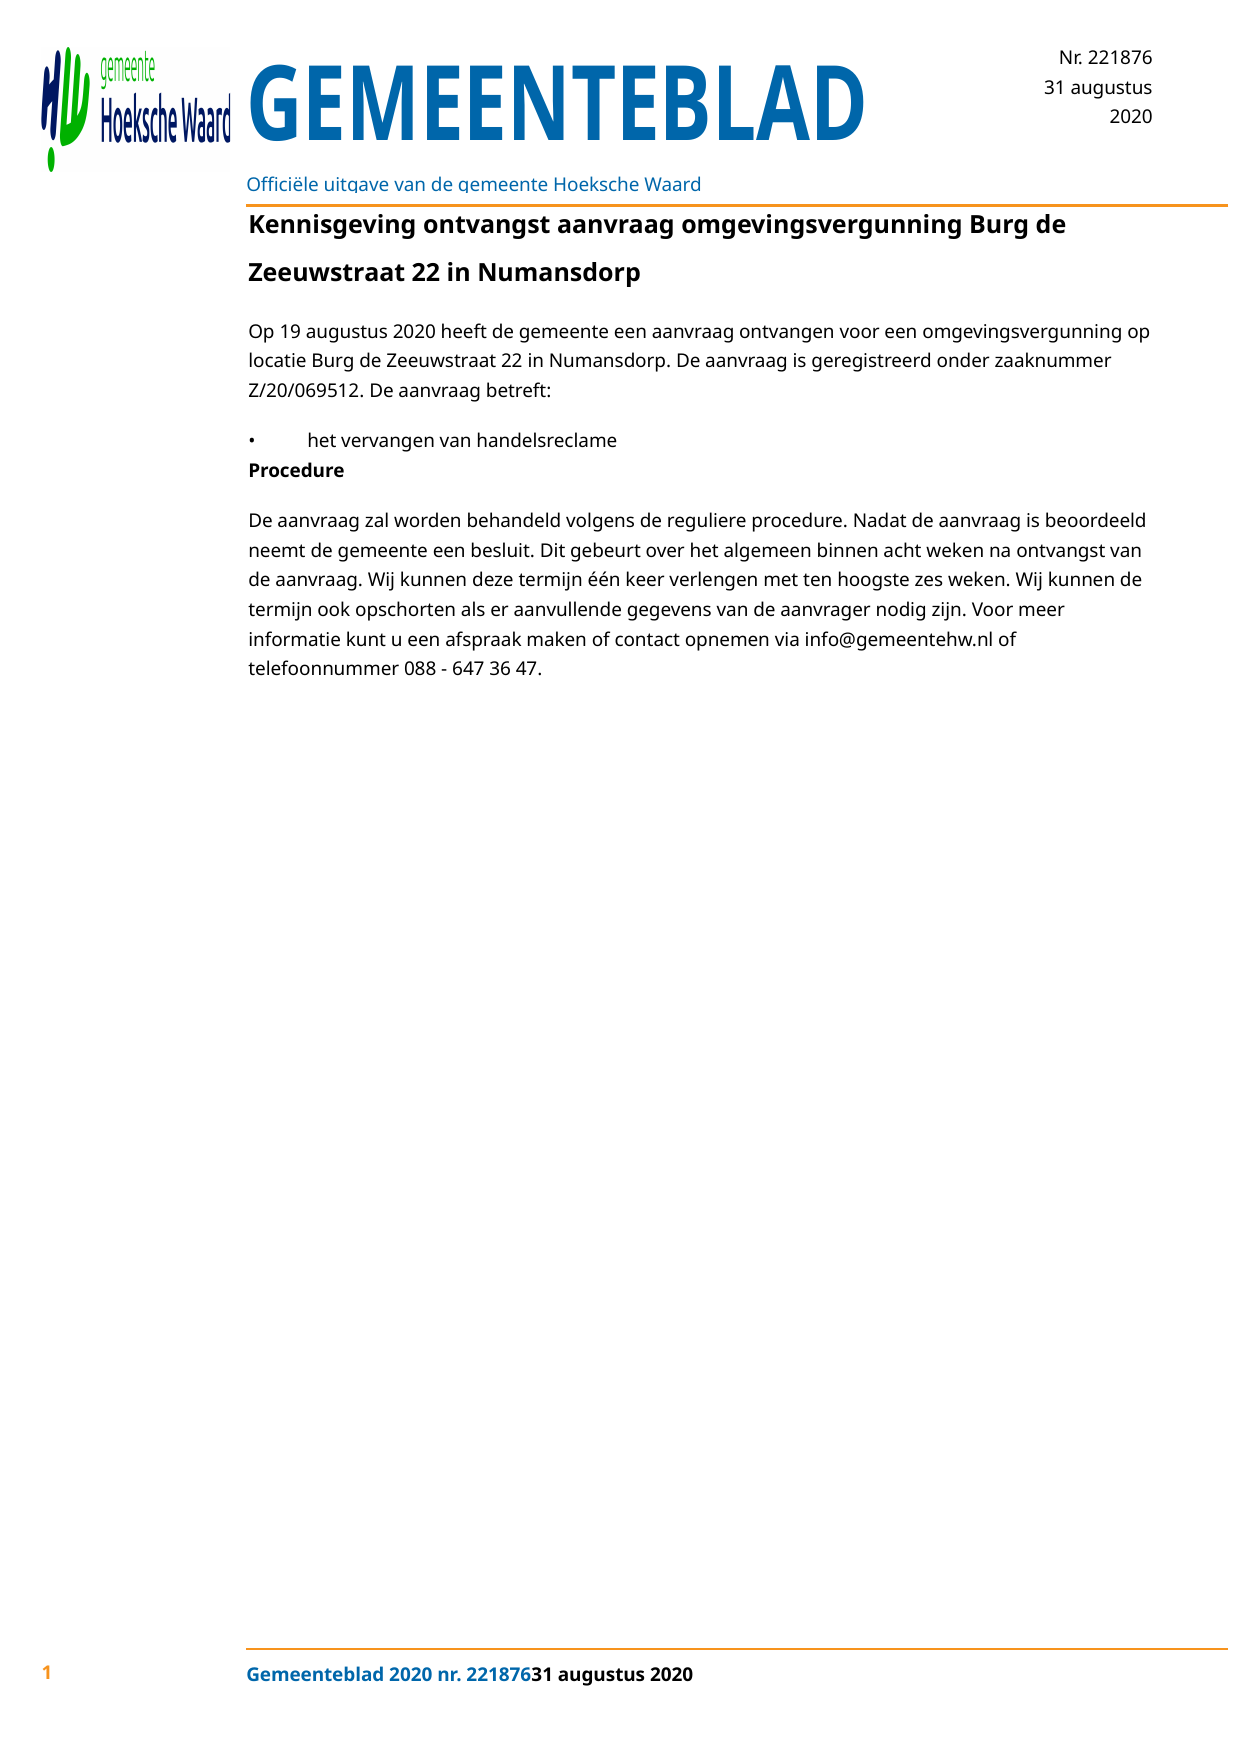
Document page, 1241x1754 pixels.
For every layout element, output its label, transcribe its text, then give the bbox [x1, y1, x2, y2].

text De aanvraag zal worden behandeld volgens de reguliere procedure. Nadat de aanvraag is beoordeeld neemt de gemeente een besluit. Dit gebeurt over het algemeen binnen acht weken na ontvangst van de aanvraag. Wij kunnen deze termijn één keer verlengen met ten hoogste zes weken. Wij kunnen de termijn ook opschorten als er aanvullende gegevens van de aanvrager nodig zijn. Voor meer informatie kunt u een afspraak maken of contact opnemen via info@gemeentehw.nl of telefoonnummer 088 - 647 36 47. [248, 507, 1152, 681]
text Op 19 augustus 2020 heeft de gemeente een aanvraag ontvangen voor een omgevingsvergunning op locatie Burg de Zeeuwstraat 22 in Numansdorp. De aanvraag is geregistreerd onder zaaknummer Z/20/069512. De aanvraag betreft: [248, 318, 1152, 403]
text Procedure [248, 457, 1152, 483]
text Kennisgeving ontvangst aanvraag omgevingsvergunning Burg de Zeeuwstraat 22 in Numansdorp [248, 207, 1152, 288]
list het vervangen van handelsreclame [248, 427, 1152, 453]
picture [41, 47, 231, 172]
